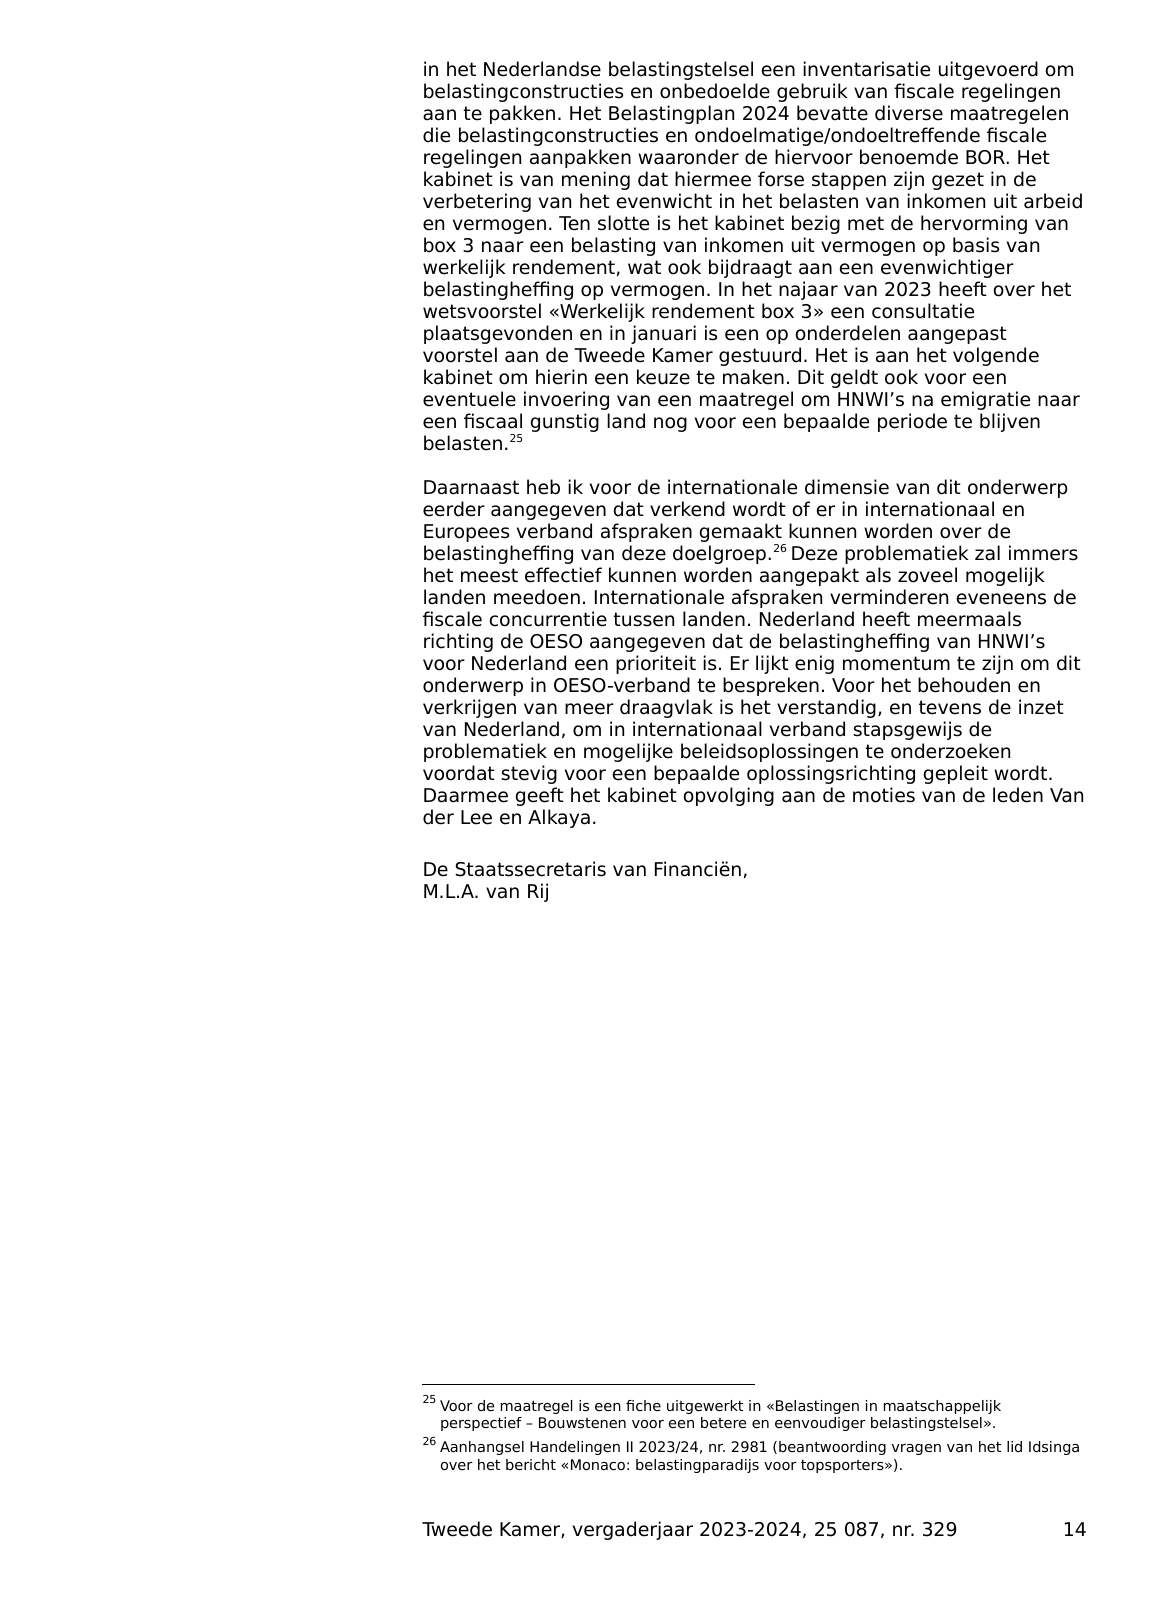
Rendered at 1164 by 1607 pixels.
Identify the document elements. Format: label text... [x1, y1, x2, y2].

text Voor de maatregel is een fiche uitgewerkt in «Belastingen in maatschappelijk perspectief – Bouwstenen voor een betere en eenvoudiger belastingstelsel». [422, 1393, 1087, 1432]
text De Staatssecretaris van Financiën, M.L.A. van Rij [422, 858, 1087, 902]
text Aanhangsel Handelingen II 2023/24, nr. 2981 (beantwoording vragen van het lid Idsinga over het bericht «Monaco: belastingparadijs voor topsporters»). [422, 1435, 1087, 1474]
text Daarnaast heb ik voor de internationale dimensie van dit onderwerp eerder aangegeven dat verkend wordt of er in internationaal en Europees verband afspraken gemaakt kunnen worden over de belastingheffing van deze doelgroep.Deze problematiek zal immers het meest effectief kunnen worden aangepakt als zoveel mogelijk landen meedoen. Internationale afspraken verminderen eveneens de fiscale concurrentie tussen landen. Nederland heeft meermaals richting de OESO aangegeven dat de belastingheffing van HNWI’s voor Nederland een prioriteit is. Er lijkt enig momentum te zijn om dit onderwerp in OESO-verband te bespreken. Voor het behouden en verkrijgen van meer draagvlak is het verstandig, en tevens de inzet van Nederland, om in internationaal verband stapsgewijs de problematiek en mogelijke beleidsoplossingen te onderzoeken voordat stevig voor een bepaalde oplossingsrichting gepleit wordt. Daarmee geeft het kabinet opvolging aan de moties van de leden Van der Lee en Alkaya. [422, 477, 1087, 828]
text in het Nederlandse belastingstelsel een inventarisatie uitgevoerd om belastingconstructies en onbedoelde gebruik van fiscale regelingen aan te pakken. Het Belastingplan 2024 bevatte diverse maatregelen die belastingconstructies en ondoelmatige/ondoeltreffende fiscale regelingen aanpakken waaronder de hiervoor benoemde BOR. Het kabinet is van mening dat hiermee forse stappen zijn gezet in de verbetering van het evenwicht in het belasten van inkomen uit arbeid en vermogen. Ten slotte is het kabinet bezig met de hervorming van box 3 naar een belasting van inkomen uit vermogen op basis van werkelijk rendement, wat ook bijdraagt aan een evenwichtiger belastingheffing op vermogen. In het najaar van 2023 heeft over het wetsvoorstel «Werkelijk rendement box 3» een consultatie plaatsgevonden en in januari is een op onderdelen aangepast voorstel aan de Tweede Kamer gestuurd. Het is aan het volgende kabinet om hierin een keuze te maken. Dit geldt ook voor een eventuele invoering van een maatregel om HNWI’s na emigratie naar een fiscaal gunstig land nog voor een bepaalde periode te blijven belasten. [422, 59, 1087, 455]
